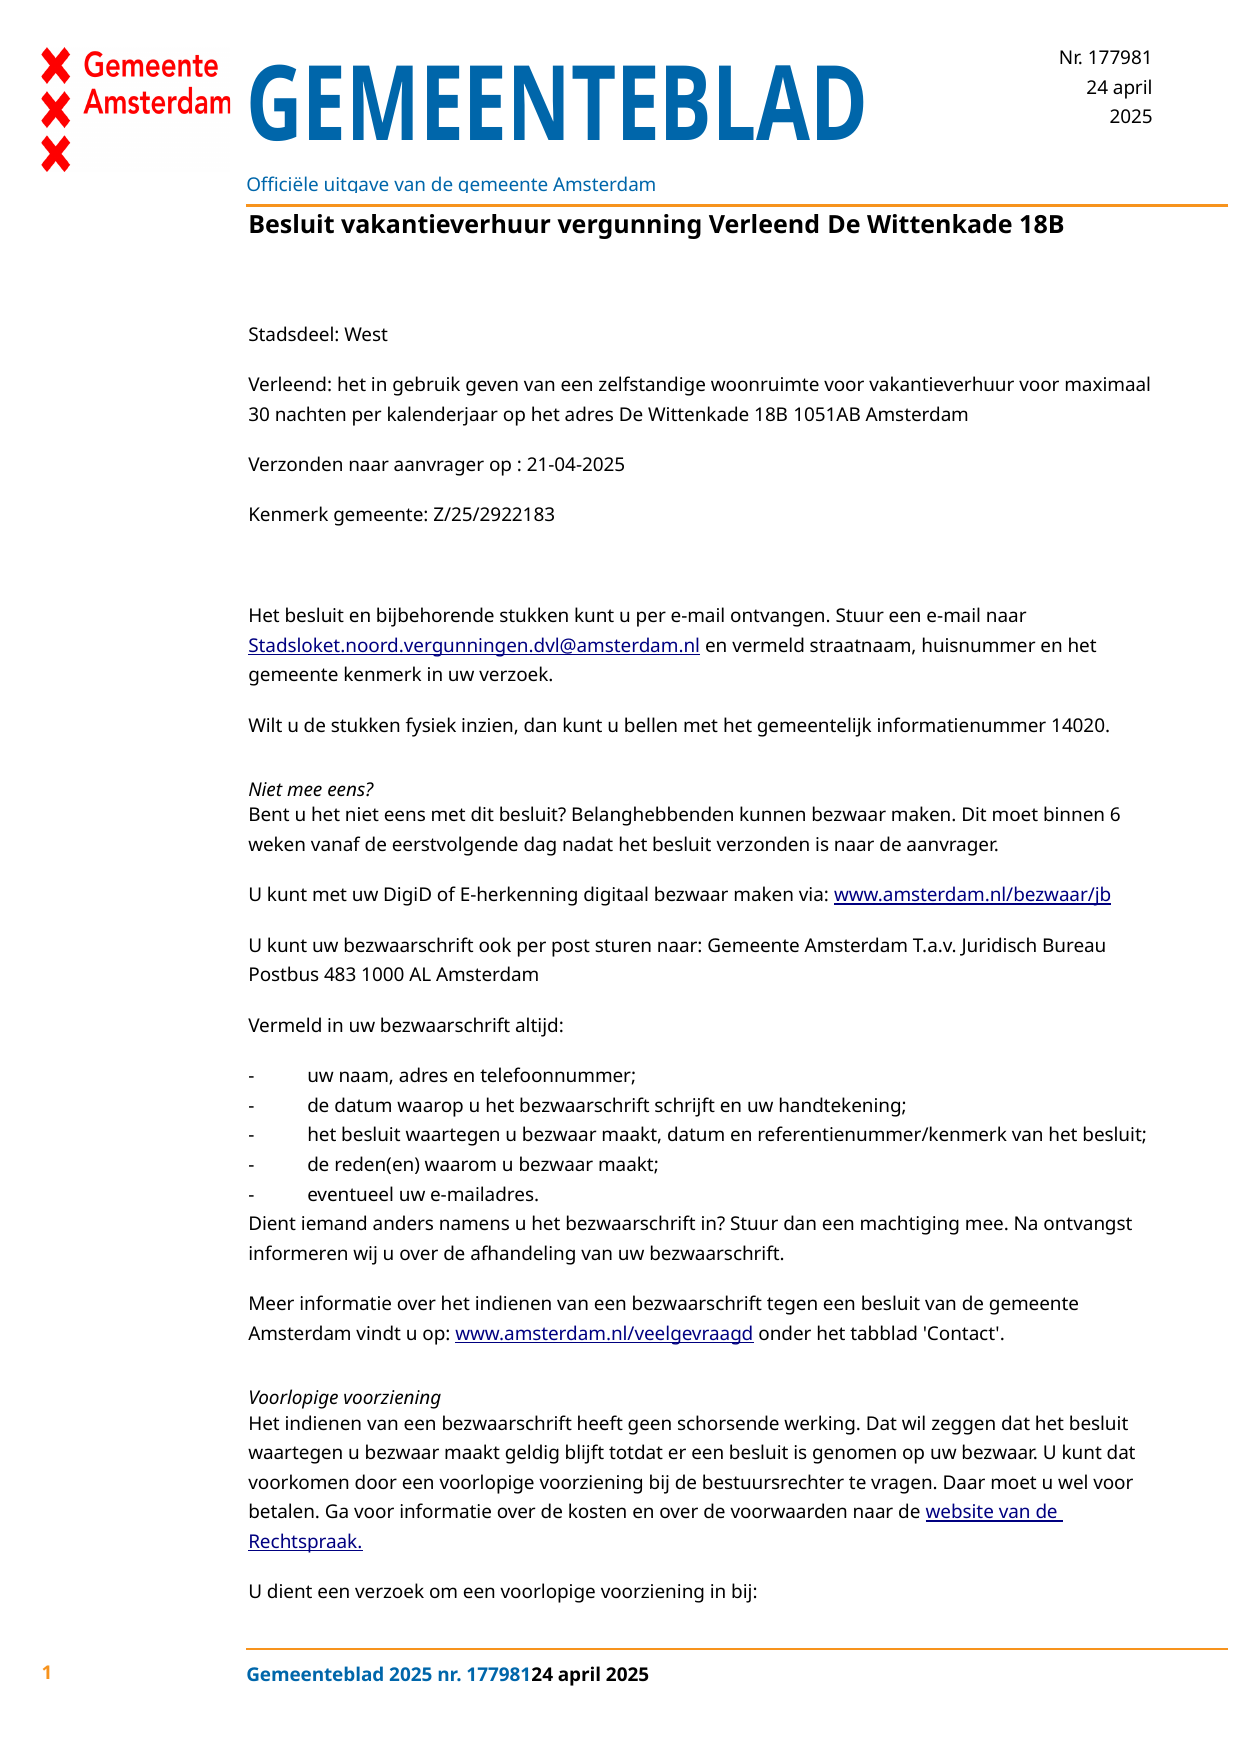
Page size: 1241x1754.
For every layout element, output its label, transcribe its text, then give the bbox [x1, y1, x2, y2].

text Het besluit en bijbehorende stukken kunt u per e-mail ontvangen. Stuur een e-mail naar Stadsloket.noord.vergunningen.dvl@amsterdam.nl en vermeld straatnaam, huisnummer en het gemeente kenmerk in uw verzoek. [248, 602, 1152, 687]
text Kenmerk gemeente: Z/25/2922183 [248, 502, 1152, 527]
text U dient een verzoek om een voorlopige voorziening in bij: [248, 1578, 1152, 1604]
text Stadsdeel: West [248, 321, 1152, 346]
text Verzonden naar aanvrager op : 21-04-2025 [248, 451, 1152, 477]
text Het indienen van een bezwaarschrift heeft geen schorsende werking. Dat wil zeggen dat het besluit waartegen u bezwaar maakt geldig blijft totdat er een besluit is genomen op uw bezwaar. U kunt dat voorkomen door een voorlopige voorziening bij de bestuursrechter te vragen. Daar moet u wel voor betalen. Ga voor informatie over de kosten en over de voorwaarden naar de website van de Rechtspraak. [248, 1410, 1152, 1554]
picture [41, 47, 231, 172]
list de reden(en) waarom u bezwaar maakt; [248, 1151, 1152, 1177]
text Verleend: het in gebruik geven van een zelfstandige woonruimte voor vakantieverhuur voor maximaal 30 nachten per kalenderjaar op het adres De Wittenkade 18B 1051AB Amsterdam [248, 371, 1152, 426]
list eventueel uw e-mailadres. [248, 1181, 1152, 1207]
text Besluit vakantieverhuur vergunning Verleend De Wittenkade 18B [248, 207, 1152, 241]
text Niet mee eens? [248, 776, 1152, 802]
text U kunt uw bezwaarschrift ook per post sturen naar: Gemeente Amsterdam T.a.v. Juridisch Bureau Postbus 483 1000 AL Amsterdam [248, 932, 1152, 987]
text Bent u het niet eens met dit besluit? Belanghebbenden kunnen bezwaar maken. Dit moet binnen 6 weken vanaf de eerstvolgende dag nadat het besluit verzonden is naar de aanvrager. [248, 802, 1152, 857]
text Wilt u de stukken fysiek inzien, dan kunt u bellen met het gemeentelijk informatienummer 14020. [248, 712, 1152, 738]
list uw naam, adres en telefoonnummer; [248, 1062, 1152, 1088]
text Dient iemand anders namens u het bezwaarschrift in? Stuur dan een machtiging mee. Na ontvangst informeren wij u over de afhandeling van uw bezwaarschrift. [248, 1210, 1152, 1266]
list het besluit waartegen u bezwaar maakt, datum en referentienummer/kenmerk van het besluit; [248, 1122, 1152, 1147]
text Vermeld in uw bezwaarschrift altijd: [248, 1012, 1152, 1038]
text Voorlopige voorziening [248, 1384, 1152, 1410]
text U kunt met uw DigiD of E-herkenning digitaal bezwaar maken via: www.amsterdam.nl/bezwaar/jb [248, 882, 1152, 907]
list de datum waarop u het bezwaarschrift schrijft en uw handtekening; [248, 1092, 1152, 1118]
text Meer informatie over het indienen van een bezwaarschrift tegen een besluit van de gemeente Amsterdam vindt u op: www.amsterdam.nl/veelgevraagd onder het tabblad 'Contact'. [248, 1290, 1152, 1346]
